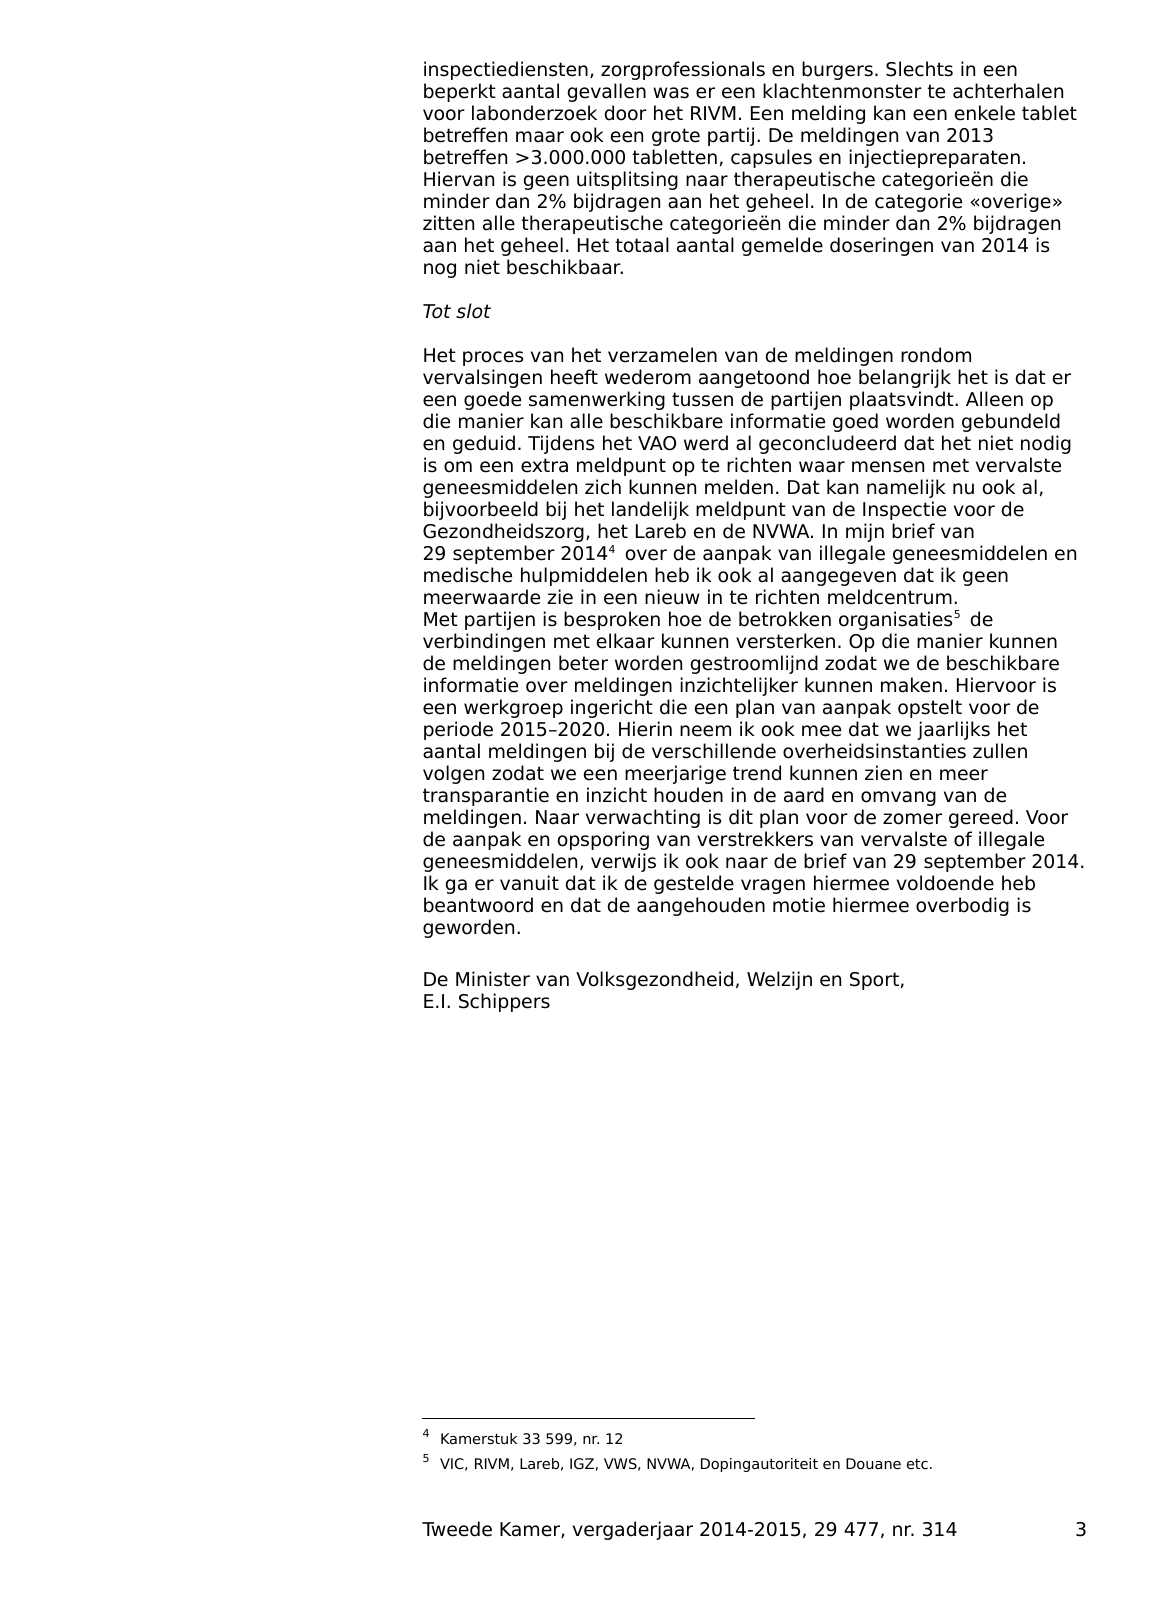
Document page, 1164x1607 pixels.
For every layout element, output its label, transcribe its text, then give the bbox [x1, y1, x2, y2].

text Ik ga er vanuit dat ik de gestelde vragen hiermee voldoende heb beantwoord en dat de aangehouden motie hiermee overbodig is geworden. [422, 873, 1087, 939]
text Met partijen is besproken hoe de betrokken organisaties de verbindingen met elkaar kunnen versterken. Op die manier kunnen de meldingen beter worden gestroomlijnd zodat we de beschikbare informatie over meldingen inzichtelijker kunnen maken. Hiervoor is een werkgroep ingericht die een plan van aanpak opstelt voor de periode 2015–2020. Hierin neem ik ook mee dat we jaarlijks het aantal meldingen bij de verschillende overheidsinstanties zullen volgen zodat we een meerjarige trend kunnen zien en meer transparantie en inzicht houden in de aard en omvang van de meldingen. Naar verwachting is dit plan voor de zomer gereed. Voor de aanpak en opsporing van verstrekkers van vervalste of illegale geneesmiddelen, verwijs ik ook naar de brief van 29 september 2014. [422, 609, 1087, 873]
subtitle Tot slot [422, 301, 1087, 323]
text inspectiediensten, zorgprofessionals en burgers. Slechts in een beperkt aantal gevallen was er een klachtenmonster te achterhalen voor labonderzoek door het RIVM. Een melding kan een enkele tablet betreffen maar ook een grote partij. De meldingen van 2013 betreffen >3.000.000 tabletten, capsules en injectiepreparaten. Hiervan is geen uitsplitsing naar therapeutische categorieën die minder dan 2% bijdragen aan het geheel. In de categorie «overige» zitten alle therapeutische categorieën die minder dan 2% bijdragen aan het geheel. Het totaal aantal gemelde doseringen van 2014 is nog niet beschikbaar. [422, 59, 1087, 279]
text VIC, RIVM, Lareb, IGZ, VWS, NVWA, Dopingautoriteit en Douane etc. [422, 1452, 1087, 1474]
text Het proces van het verzamelen van de meldingen rondom vervalsingen heeft wederom aangetoond hoe belangrijk het is dat er een goede samenwerking tussen de partijen plaatsvindt. Alleen op die manier kan alle beschikbare informatie goed worden gebundeld en geduid. Tijdens het VAO werd al geconcludeerd dat het niet nodig is om een extra meldpunt op te richten waar mensen met vervalste geneesmiddelen zich kunnen melden. Dat kan namelijk nu ook al, bijvoorbeeld bij het landelijk meldpunt van de Inspectie voor de Gezondheidszorg, het Lareb en de NVWA. In mijn brief van 29 september 2014 over de aanpak van illegale geneesmiddelen en medische hulpmiddelen heb ik ook al aangegeven dat ik geen meerwaarde zie in een nieuw in te richten meldcentrum. [422, 345, 1087, 609]
text De Minister van Volksgezondheid, Welzijn en Sport, E.I. Schippers [422, 969, 1087, 1013]
text Kamerstuk 33 599, nr. 12 [422, 1427, 1087, 1449]
